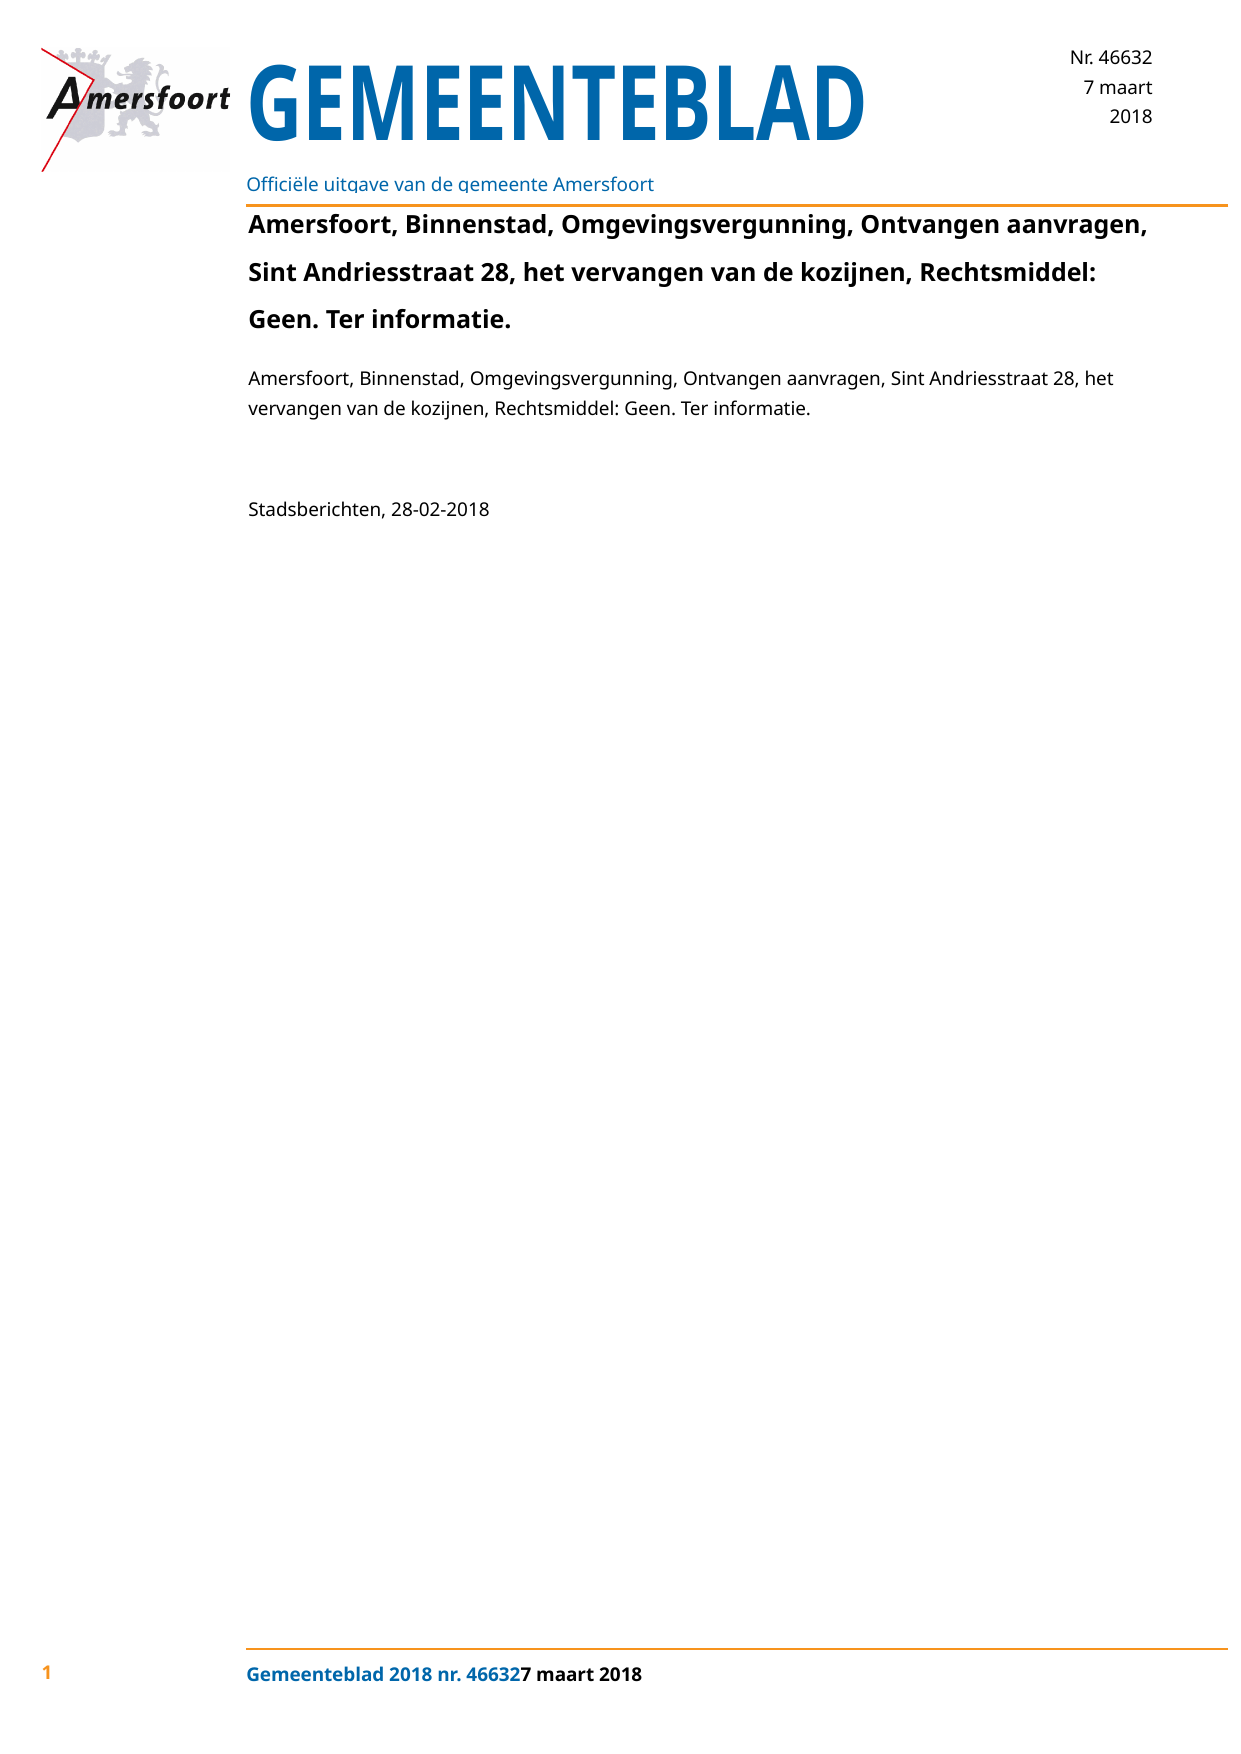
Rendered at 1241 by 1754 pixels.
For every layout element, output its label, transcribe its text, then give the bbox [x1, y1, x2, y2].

text Amersfoort, Binnenstad, Omgevingsvergunning, Ontvangen aanvragen, Sint Andriesstraat 28, het vervangen van de kozijnen, Rechtsmiddel: Geen. Ter informatie. [248, 207, 1152, 336]
text Stadsberichten, 28-02-2018 [248, 496, 1152, 522]
picture [41, 47, 231, 172]
text Amersfoort, Binnenstad, Omgevingsvergunning, Ontvangen aanvragen, Sint Andriesstraat 28, het vervangen van de kozijnen, Rechtsmiddel: Geen. Ter informatie. [248, 366, 1152, 421]
